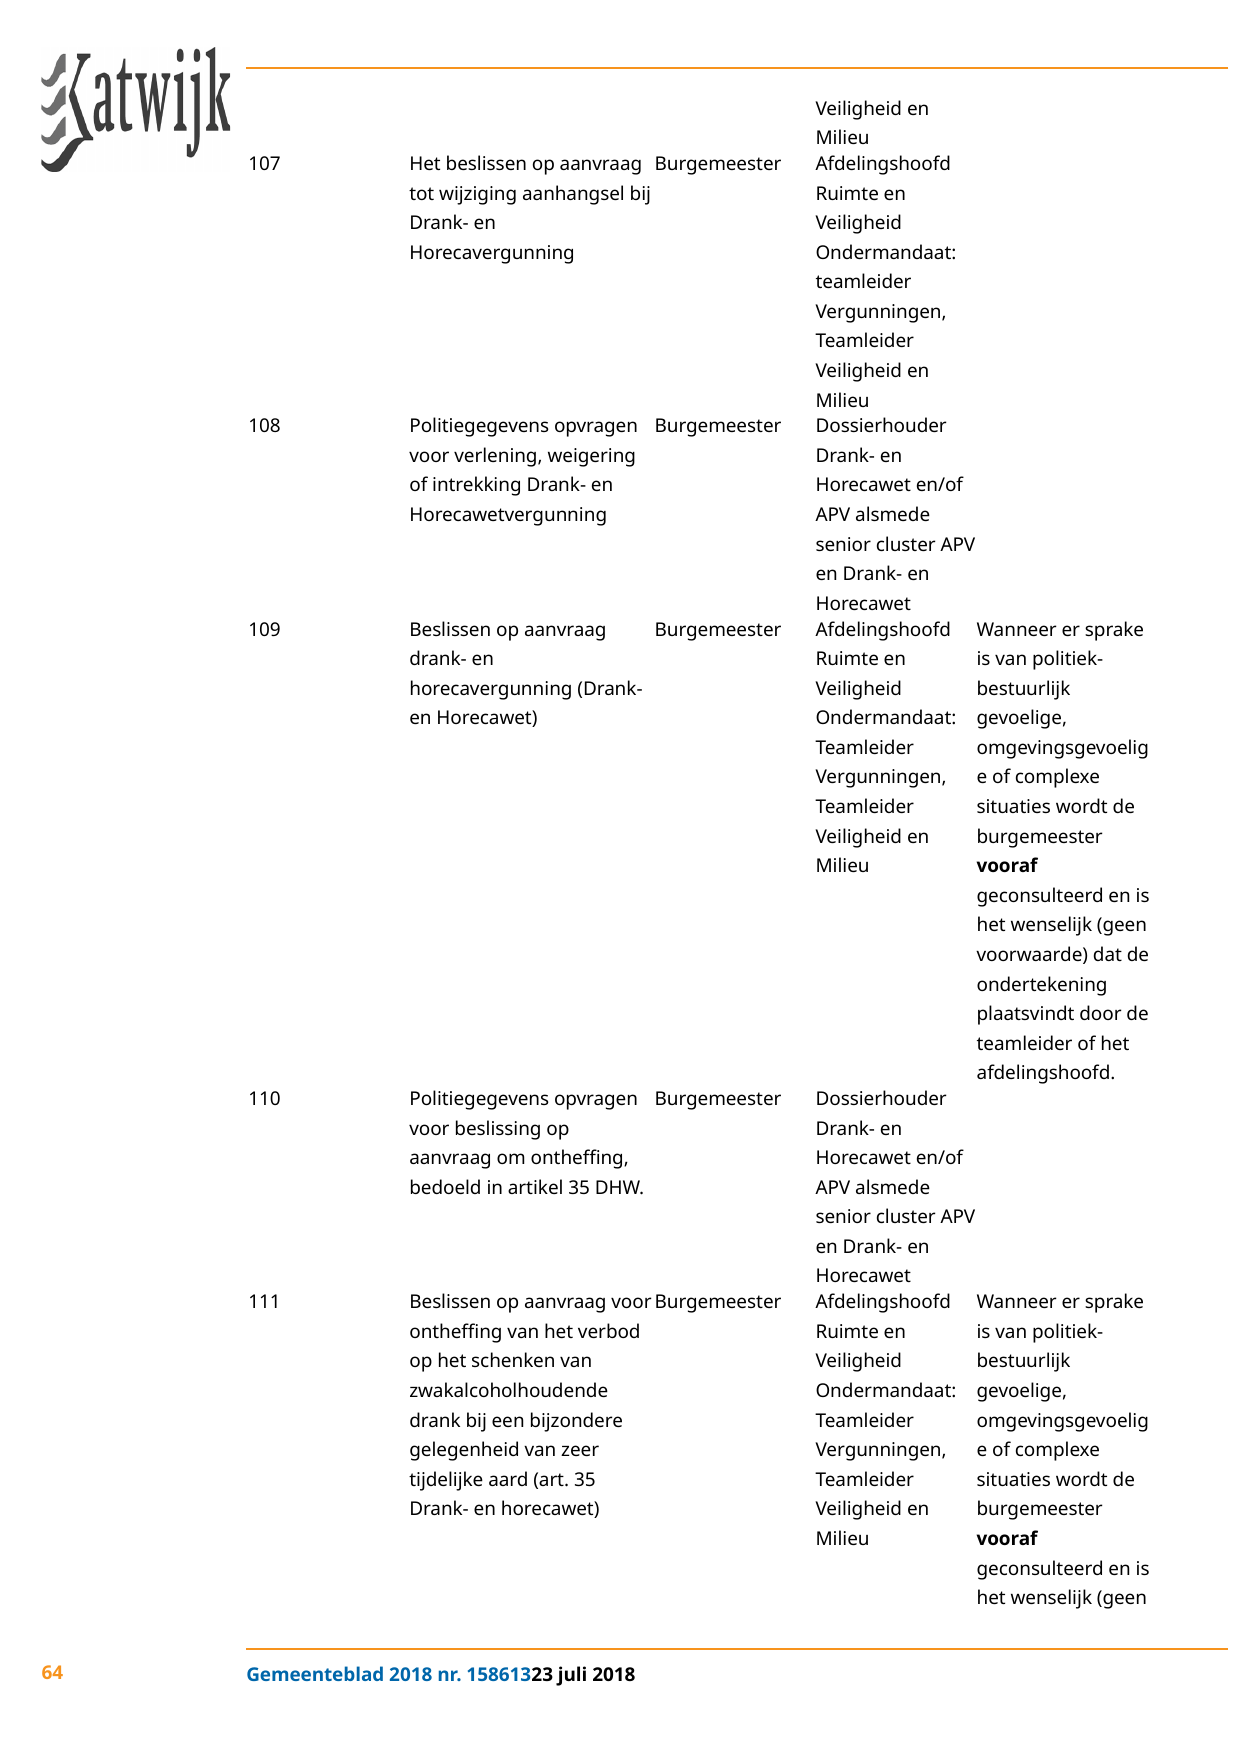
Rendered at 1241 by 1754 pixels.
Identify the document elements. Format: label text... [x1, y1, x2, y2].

table_cell 109 [248, 616, 409, 1085]
table_cell Het beslissen op aanvraag tot wijziging aanhangsel bij Drank- en Horecavergunning [409, 150, 654, 412]
table_cell Burgemeester [654, 150, 815, 412]
table_cell Beslissen op aanvraag drank- en horecavergunning (Drank- en Horecawet) [409, 616, 654, 1085]
table_cell [976, 413, 1152, 616]
table_cell [976, 150, 1152, 412]
table_cell Burgemeester [654, 1289, 815, 1610]
table_cell 108 [248, 413, 409, 616]
table_cell Veiligheid en Milieu [815, 95, 976, 150]
table_cell 111 [248, 1289, 409, 1610]
table_cell Burgemeester [654, 616, 815, 1085]
table_cell Afdelingshoofd Ruimte en Veiligheid Ondermandaat: teamleider Vergunningen, Teamleider Veiligheid en Milieu [815, 150, 976, 412]
table_cell Burgemeester [654, 413, 815, 616]
table_cell Afdelingshoofd Ruimte en Veiligheid Ondermandaat: Teamleider Vergunningen, Teamleider Veiligheid en Milieu [815, 616, 976, 1085]
table_cell Dossierhouder Drank- en Horecawet en/of APV alsmede senior cluster APV en Drank- en Horecawet [815, 1085, 976, 1288]
picture [41, 47, 231, 172]
table_cell Politiegegevens opvragen voor beslissing op aanvraag om ontheffing, bedoeld in artikel 35 DHW. [409, 1085, 654, 1288]
table_cell Dossierhouder Drank- en Horecawet en/of APV alsmede senior cluster APV en Drank- en Horecawet [815, 413, 976, 616]
table_cell [654, 95, 815, 150]
table_cell Wanneer er sprake is van politiek-bestuurlijk gevoelige, omgevingsgevoelige of complexe situaties wordt de burgemeester vooraf geconsulteerd en is het wenselijk (geen voorwaarde) dat de ondertekening plaatsvindt door de teamleider of het afdelingshoofd. [976, 616, 1152, 1085]
table_cell Burgemeester [654, 1085, 815, 1288]
table_cell [248, 95, 409, 150]
table_cell Afdelingshoofd Ruimte en Veiligheid Ondermandaat: Teamleider Vergunningen, Teamleider Veiligheid en Milieu [815, 1289, 976, 1610]
table_cell Beslissen op aanvraag voor ontheffing van het verbod op het schenken van zwakalcoholhoudende drank bij een bijzondere gelegenheid van zeer tijdelijke aard (art. 35 Drank- en horecawet) [409, 1289, 654, 1610]
table_cell [409, 95, 654, 150]
table_cell Politiegegevens opvragen voor verlening, weigering of intrekking Drank- en Horecawetvergunning [409, 413, 654, 616]
table_cell [976, 1085, 1152, 1288]
table_cell [976, 95, 1152, 150]
table_cell Wanneer er sprake is van politiek-bestuurlijk gevoelige, omgevingsgevoelige of complexe situaties wordt de burgemeester vooraf geconsulteerd en is het wenselijk (geen [976, 1289, 1152, 1610]
table_cell 107 [248, 150, 409, 412]
table_cell 110 [248, 1085, 409, 1288]
